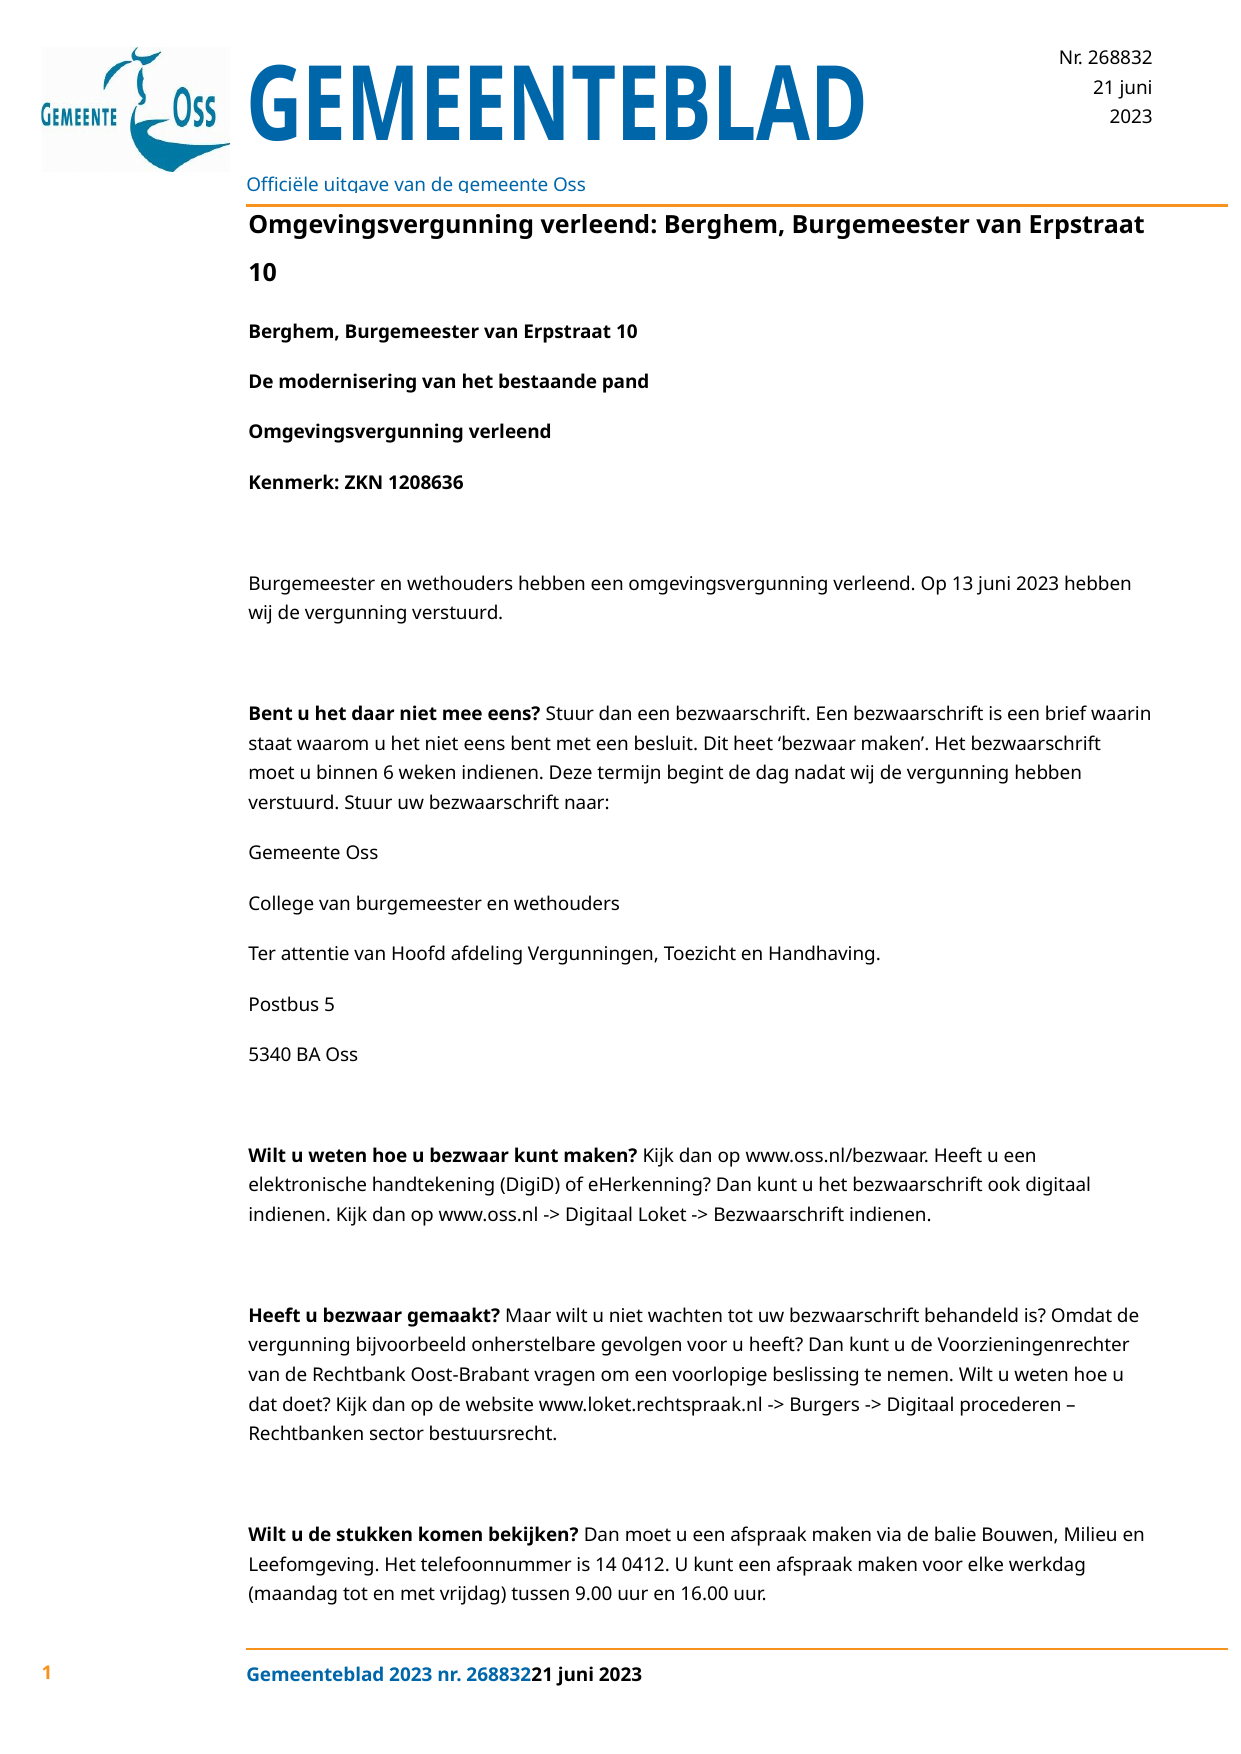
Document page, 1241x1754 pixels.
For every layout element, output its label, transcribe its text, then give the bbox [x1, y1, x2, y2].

text Gemeente Oss [248, 839, 1152, 865]
text Burgemeester en wethouders hebben een omgevingsvergunning verleend. Op 13 juni 2023 hebben wij de vergunning verstuurd. [248, 570, 1152, 625]
text Bent u het daar niet mee eens? Stuur dan een bezwaarschrift. Een bezwaarschrift is een brief waarin staat waarom u het niet eens bent met een besluit. Dit heet ‘bezwaar maken’. Het bezwaarschrift moet u binnen 6 weken indienen. Deze termijn begint de dag nadat wij de vergunning hebben verstuurd. Stuur uw bezwaarschrift naar: [248, 700, 1152, 815]
text De modernisering van het bestaande pand [248, 368, 1152, 394]
text 5340 BA Oss [248, 1041, 1152, 1067]
text Postbus 5 [248, 991, 1152, 1017]
text Wilt u de stukken komen bekijken? Dan moet u een afspraak maken via de balie Bouwen, Milieu en Leefomgeving. Het telefoonnummer is 14 0412. U kunt een afspraak maken voor elke werkdag (maandag tot en met vrijdag) tussen 9.00 uur en 16.00 uur. [248, 1521, 1152, 1606]
text College van burgemeester en wethouders [248, 890, 1152, 916]
text Omgevingsvergunning verleend [248, 419, 1152, 444]
text Berghem, Burgemeester van Erpstraat 10 [248, 318, 1152, 344]
text Heeft u bezwaar gemaakt? Maar wilt u niet wachten tot uw bezwaarschrift behandeld is? Omdat de vergunning bijvoorbeeld onherstelbare gevolgen voor u heeft? Dan kunt u de Voorzieningenrechter van de Rechtbank Oost-Brabant vragen om een voorlopige beslissing te nemen. Wilt u weten hoe u dat doet? Kijk dan op de website www.loket.rechtspraak.nl -> Burgers -> Digitaal procederen – Rechtbanken sector bestuursrecht. [248, 1302, 1152, 1446]
text Ter attentie van Hoofd afdeling Vergunningen, Toezicht en Handhaving. [248, 940, 1152, 966]
text Kenmerk: ZKN 1208636 [248, 469, 1152, 495]
picture [41, 47, 231, 172]
text Wilt u weten hoe u bezwaar kunt maken? Kijk dan op www.oss.nl/bezwaar. Heeft u een elektronische handtekening (DigiD) of eHerkenning? Dan kunt u het bezwaarschrift ook digitaal indienen. Kijk dan op www.oss.nl -> Digitaal Loket -> Bezwaarschrift indienen. [248, 1142, 1152, 1227]
text Omgevingsvergunning verleend: Berghem, Burgemeester van Erpstraat 10 [248, 207, 1152, 288]
